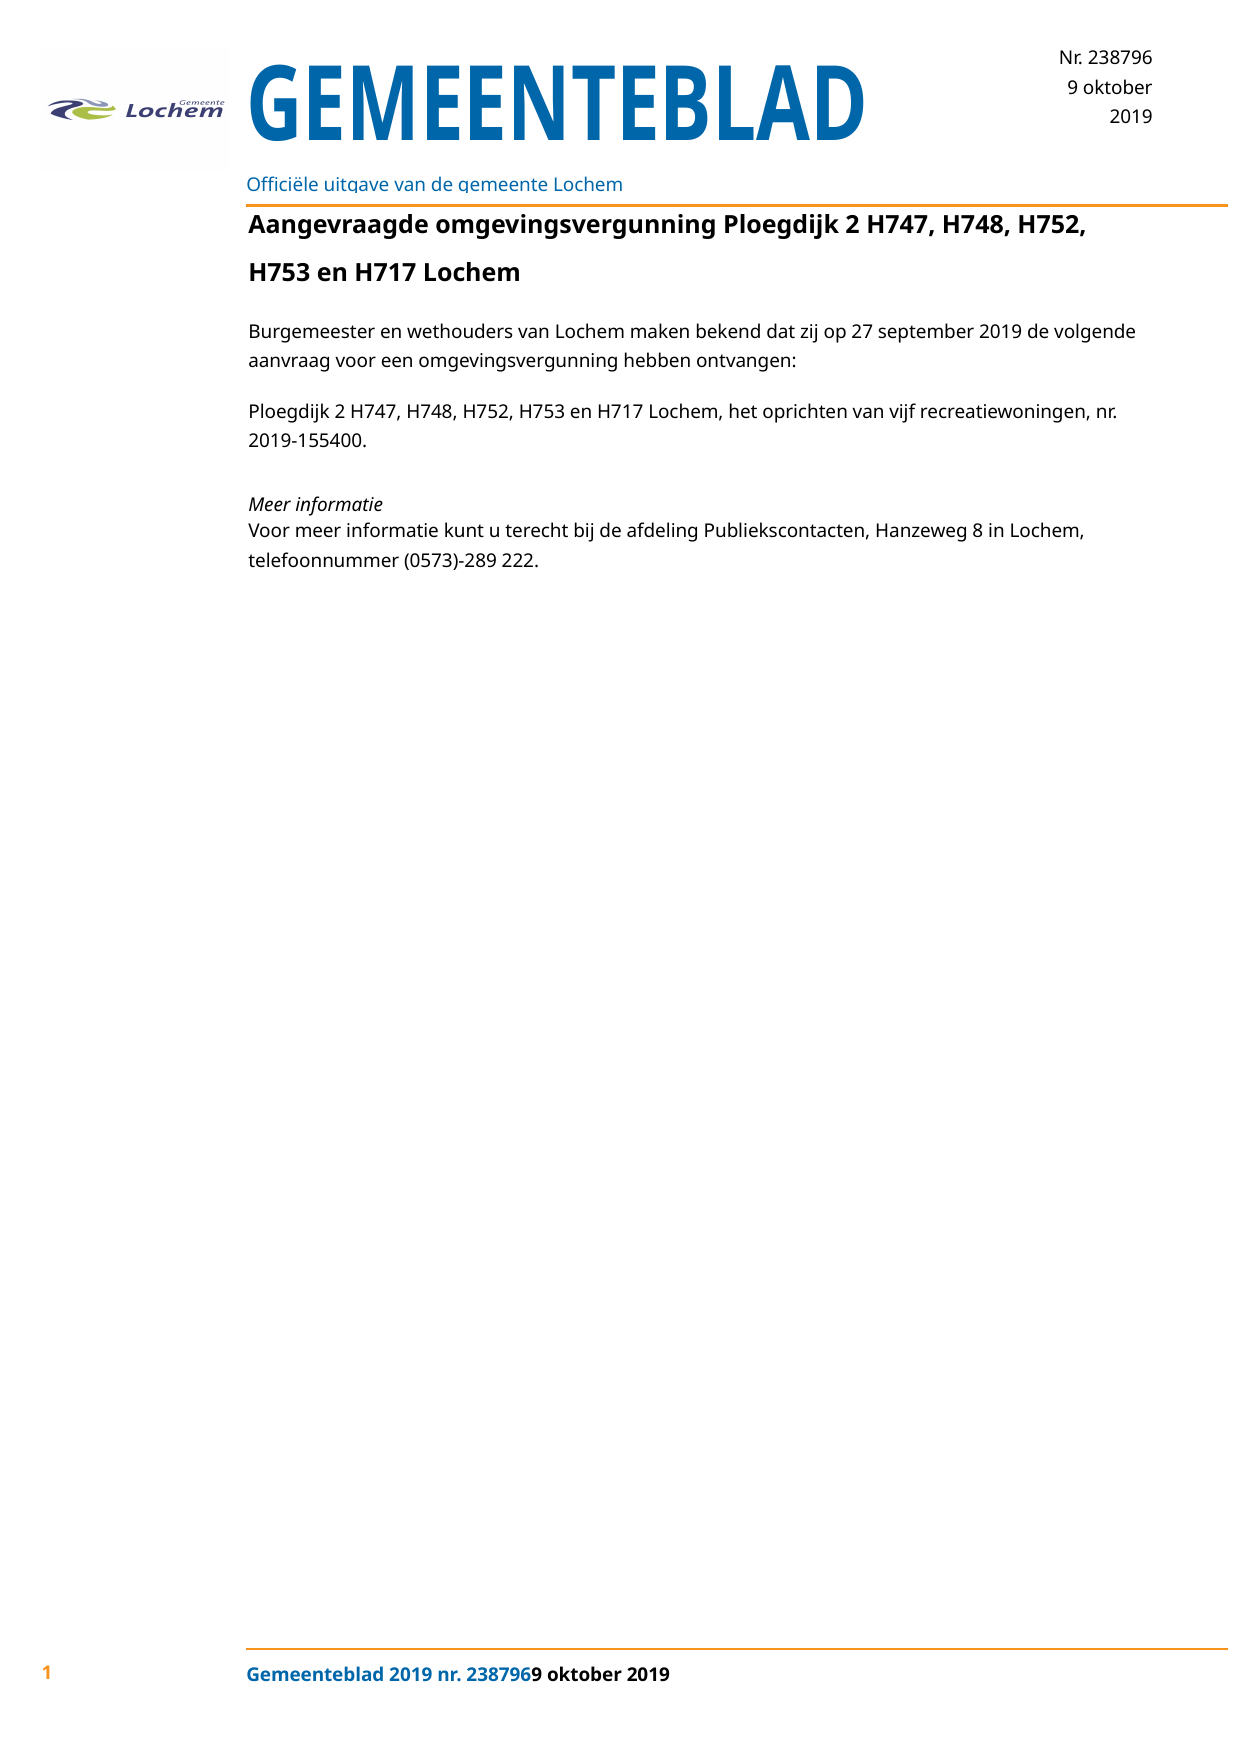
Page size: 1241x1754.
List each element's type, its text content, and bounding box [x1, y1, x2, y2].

text Meer informatie [248, 491, 1152, 517]
text Voor meer informatie kunt u terecht bij de afdeling Publiekscontacten, Hanzeweg 8 in Lochem, telefoonnummer (0573)-289 222. [248, 517, 1152, 572]
text Burgemeester en wethouders van Lochem maken bekend dat zij op 27 september 2019 de volgende aanvraag voor een omgevingsvergunning hebben ontvangen: [248, 318, 1152, 373]
picture [41, 47, 231, 172]
text Ploegdijk 2 H747, H748, H752, H753 en H717 Lochem, het oprichten van vijf recreatiewoningen, nr. 2019-155400. [248, 398, 1152, 453]
text Aangevraagde omgevingsvergunning Ploegdijk 2 H747, H748, H752, H753 en H717 Lochem [248, 207, 1152, 288]
